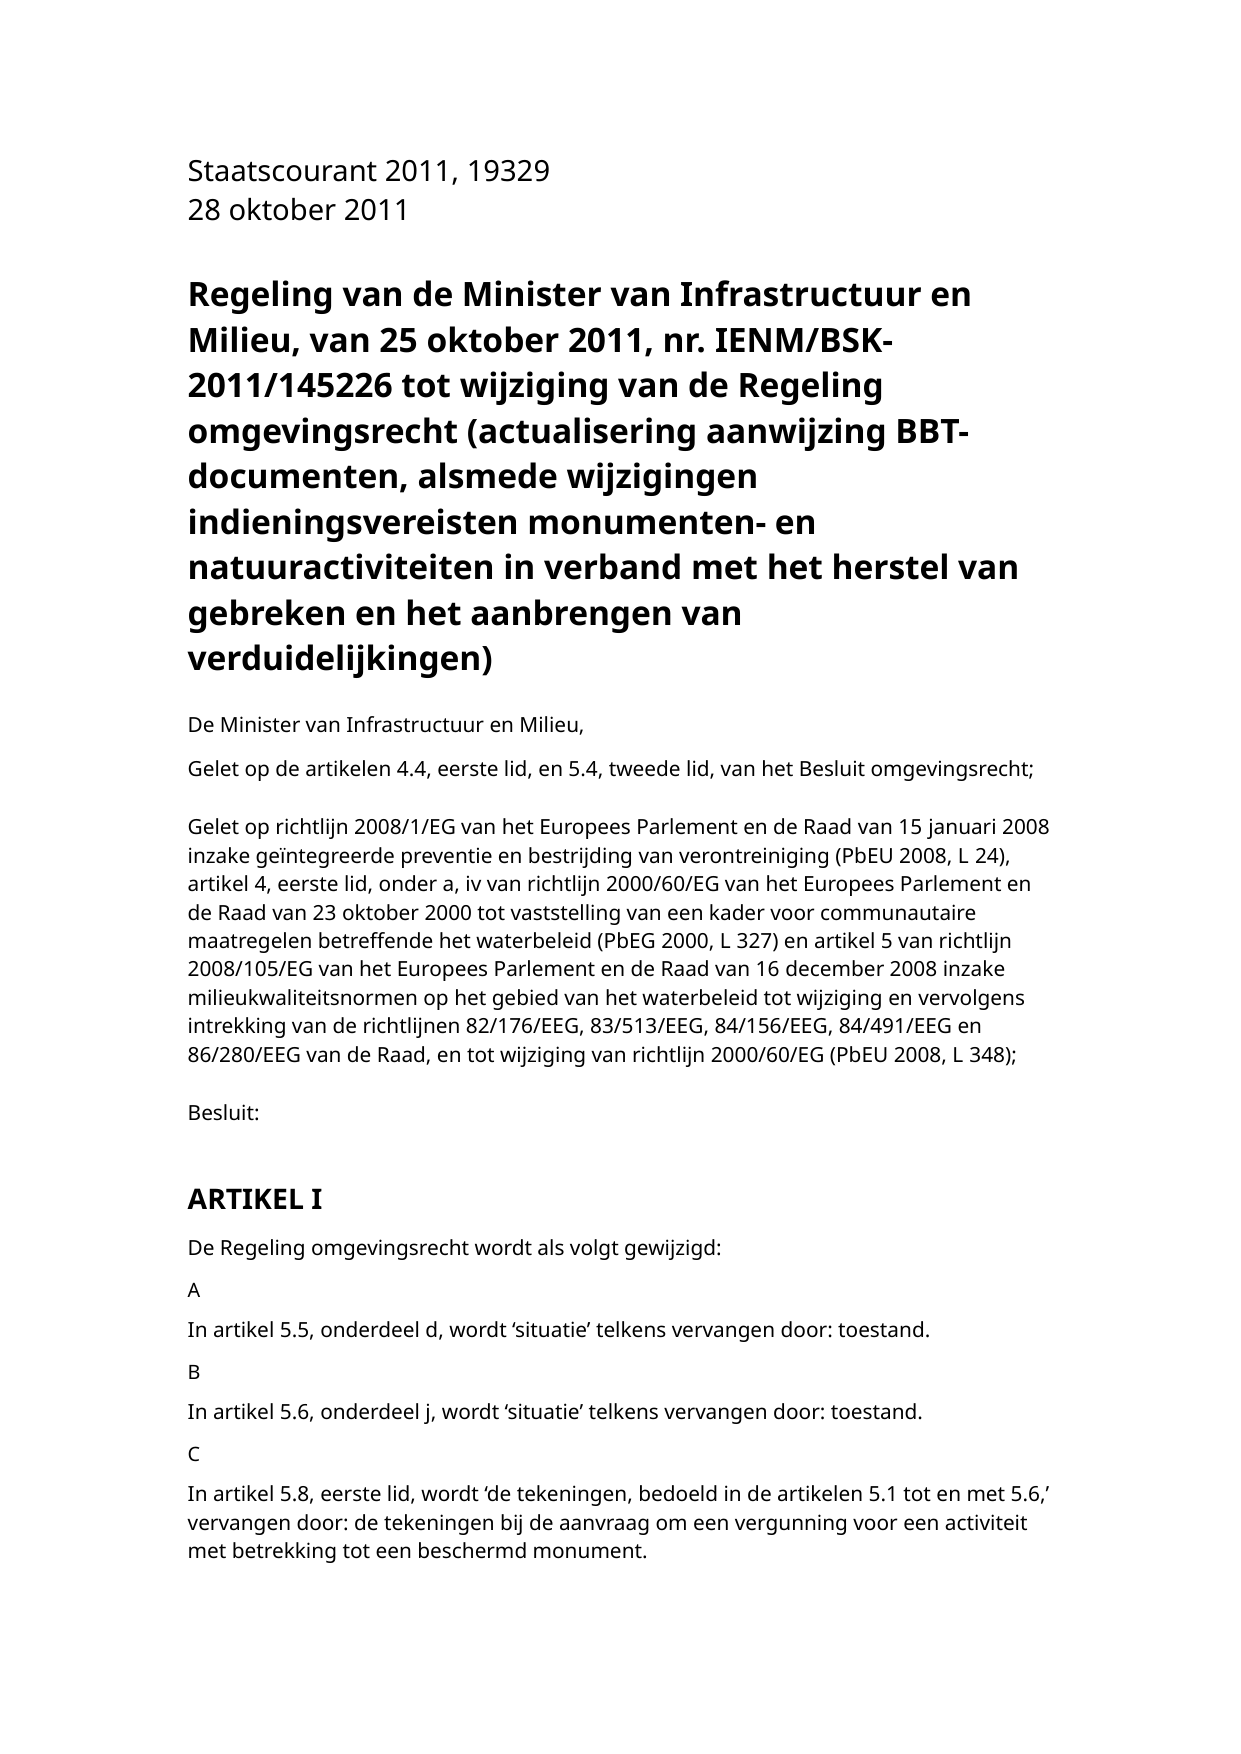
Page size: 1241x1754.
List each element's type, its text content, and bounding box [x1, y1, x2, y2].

text De Minister van Infrastructuur en Milieu, [187, 711, 1053, 739]
text Besluit: [187, 1098, 1053, 1127]
text In artikel 5.8, eerste lid, wordt ‘de tekeningen, bedoeld in de artikelen 5.1 tot en met 5.6,’ vervangen door: de tekeningen bij de aanvraag om een vergunning voor een activiteit met betrekking tot een beschermd monument. [187, 1479, 1053, 1565]
text B [187, 1358, 1053, 1386]
text 28 oktober 2011 [187, 190, 1053, 229]
subtitle Regeling van de Minister van Infrastructuur en Milieu, van 25 oktober 2011, nr. IENM/BSK-2011/145226 tot wijziging van de Regeling omgevingsrecht (actualisering aanwijzing BBT-documenten, alsmede wijzigingen indieningsvereisten monumenten- en natuuractiviteiten in verband met het herstel van gebreken en het aanbrengen van verduidelijkingen) [187, 271, 1053, 681]
text Gelet op de artikelen 4.4, eerste lid, en 5.4, tweede lid, van het Besluit omgevingsrecht; [187, 754, 1053, 782]
text Staatscourant 2011, 19329 [187, 150, 1053, 190]
subtitle ARTIKEL I [187, 1179, 1053, 1218]
text Gelet op richtlijn 2008/1/EG van het Europees Parlement en de Raad van 15 januari 2008 inzake geïntegreerde preventie en bestrijding van verontreiniging (PbEU 2008, L 24), artikel 4, eerste lid, onder a, iv van richtlijn 2000/60/EG van het Europees Parlement en de Raad van 23 oktober 2000 tot vaststelling van een kader voor communautaire maatregelen betreffende het waterbeleid (PbEG 2000, L 327) en artikel 5 van richtlijn 2008/105/EG van het Europees Parlement en de Raad van 16 december 2008 inzake milieukwaliteitsnormen op het gebied van het waterbeleid tot wijziging en vervolgens intrekking van de richtlijnen 82/176/EEG, 83/513/EEG, 84/156/EEG, 84/491/EEG en 86/280/EEG van de Raad, en tot wijziging van richtlijn 2000/60/EG (PbEU 2008, L 348); [187, 812, 1053, 1068]
text In artikel 5.6, onderdeel j, wordt ‘situatie’ telkens vervangen door: toestand. [187, 1397, 1053, 1426]
text A [187, 1276, 1053, 1303]
text In artikel 5.5, onderdeel d, wordt ‘situatie’ telkens vervangen door: toestand. [187, 1315, 1053, 1343]
text De Regeling omgevingsrecht wordt als volgt gewijzigd: [187, 1233, 1053, 1261]
text C [187, 1441, 1053, 1468]
